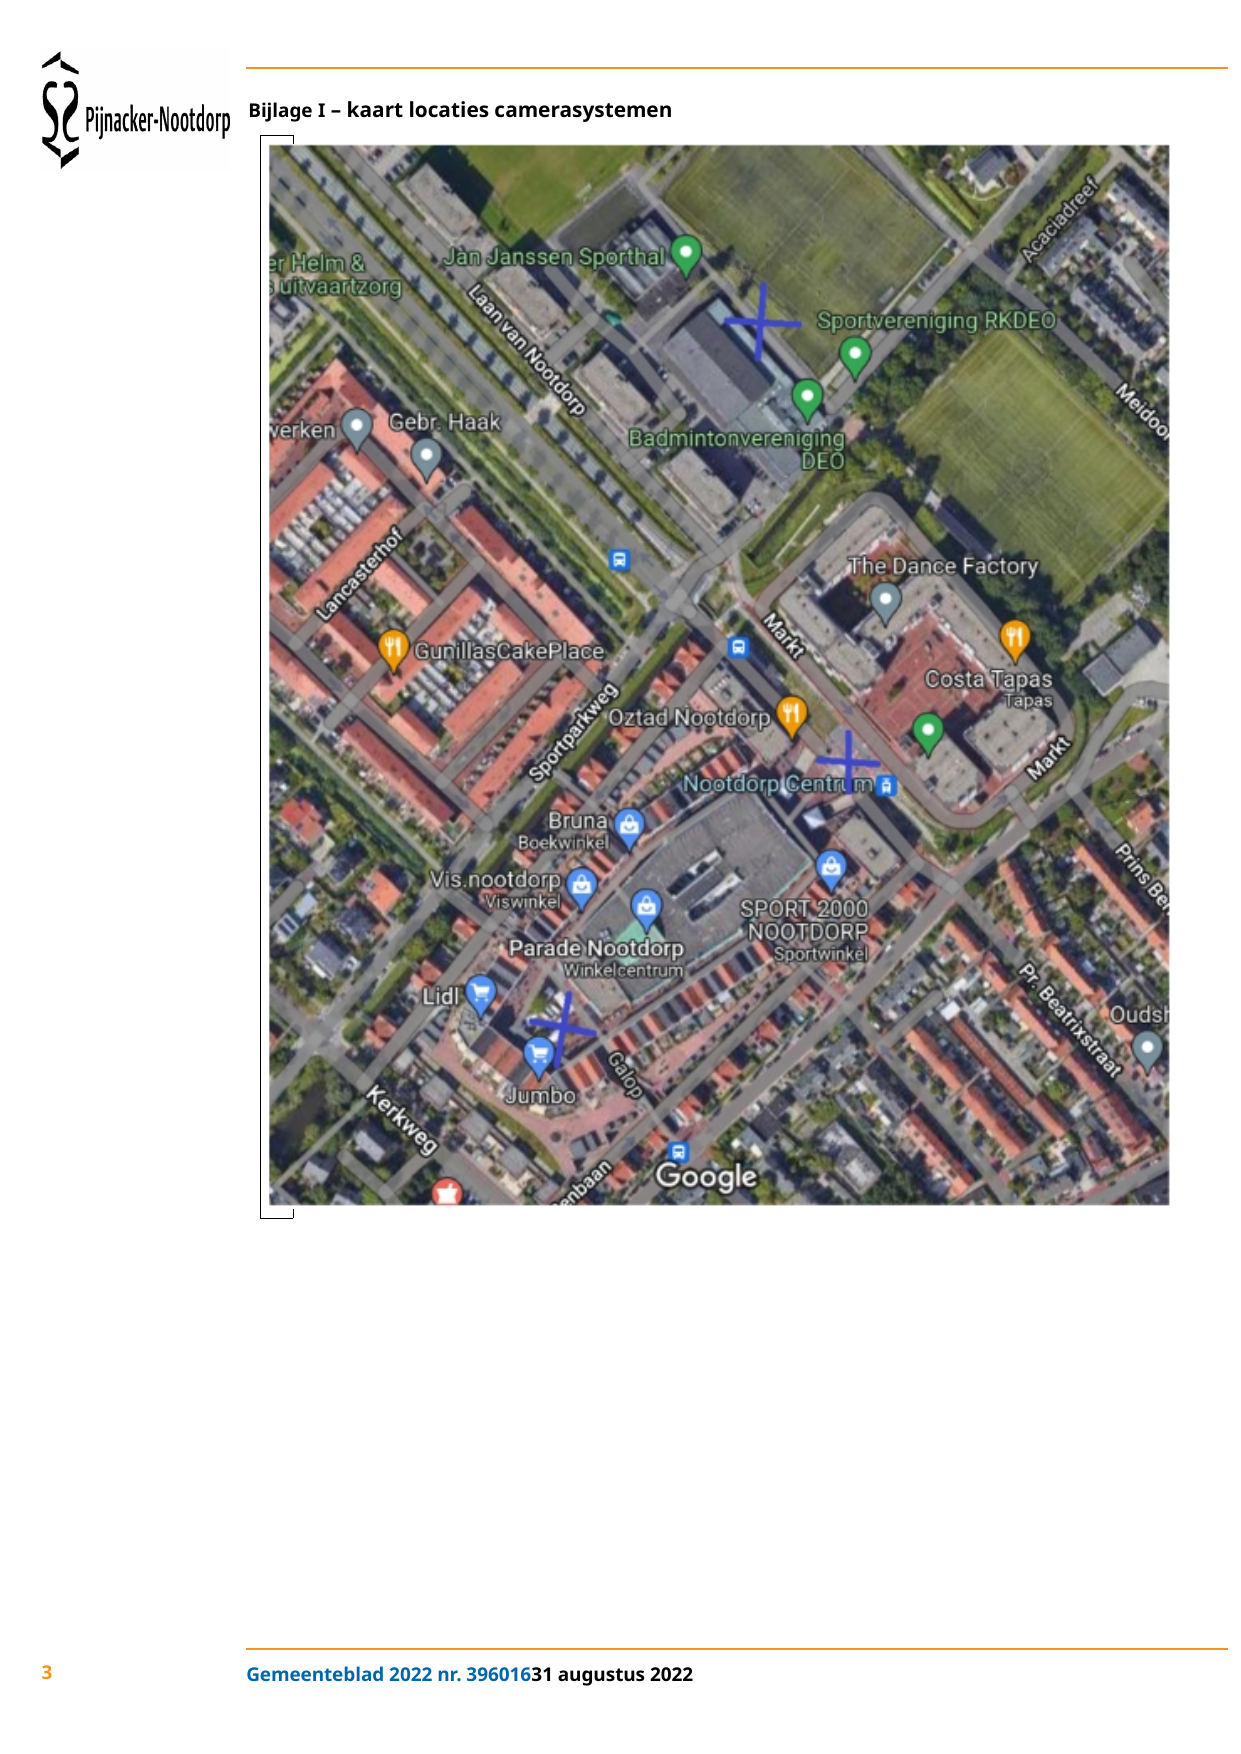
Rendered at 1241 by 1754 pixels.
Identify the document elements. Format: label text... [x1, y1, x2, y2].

picture [41, 47, 231, 172]
text Bijlage I – kaart locaties camerasystemen [248, 95, 1152, 123]
picture [268, 144, 1173, 1209]
